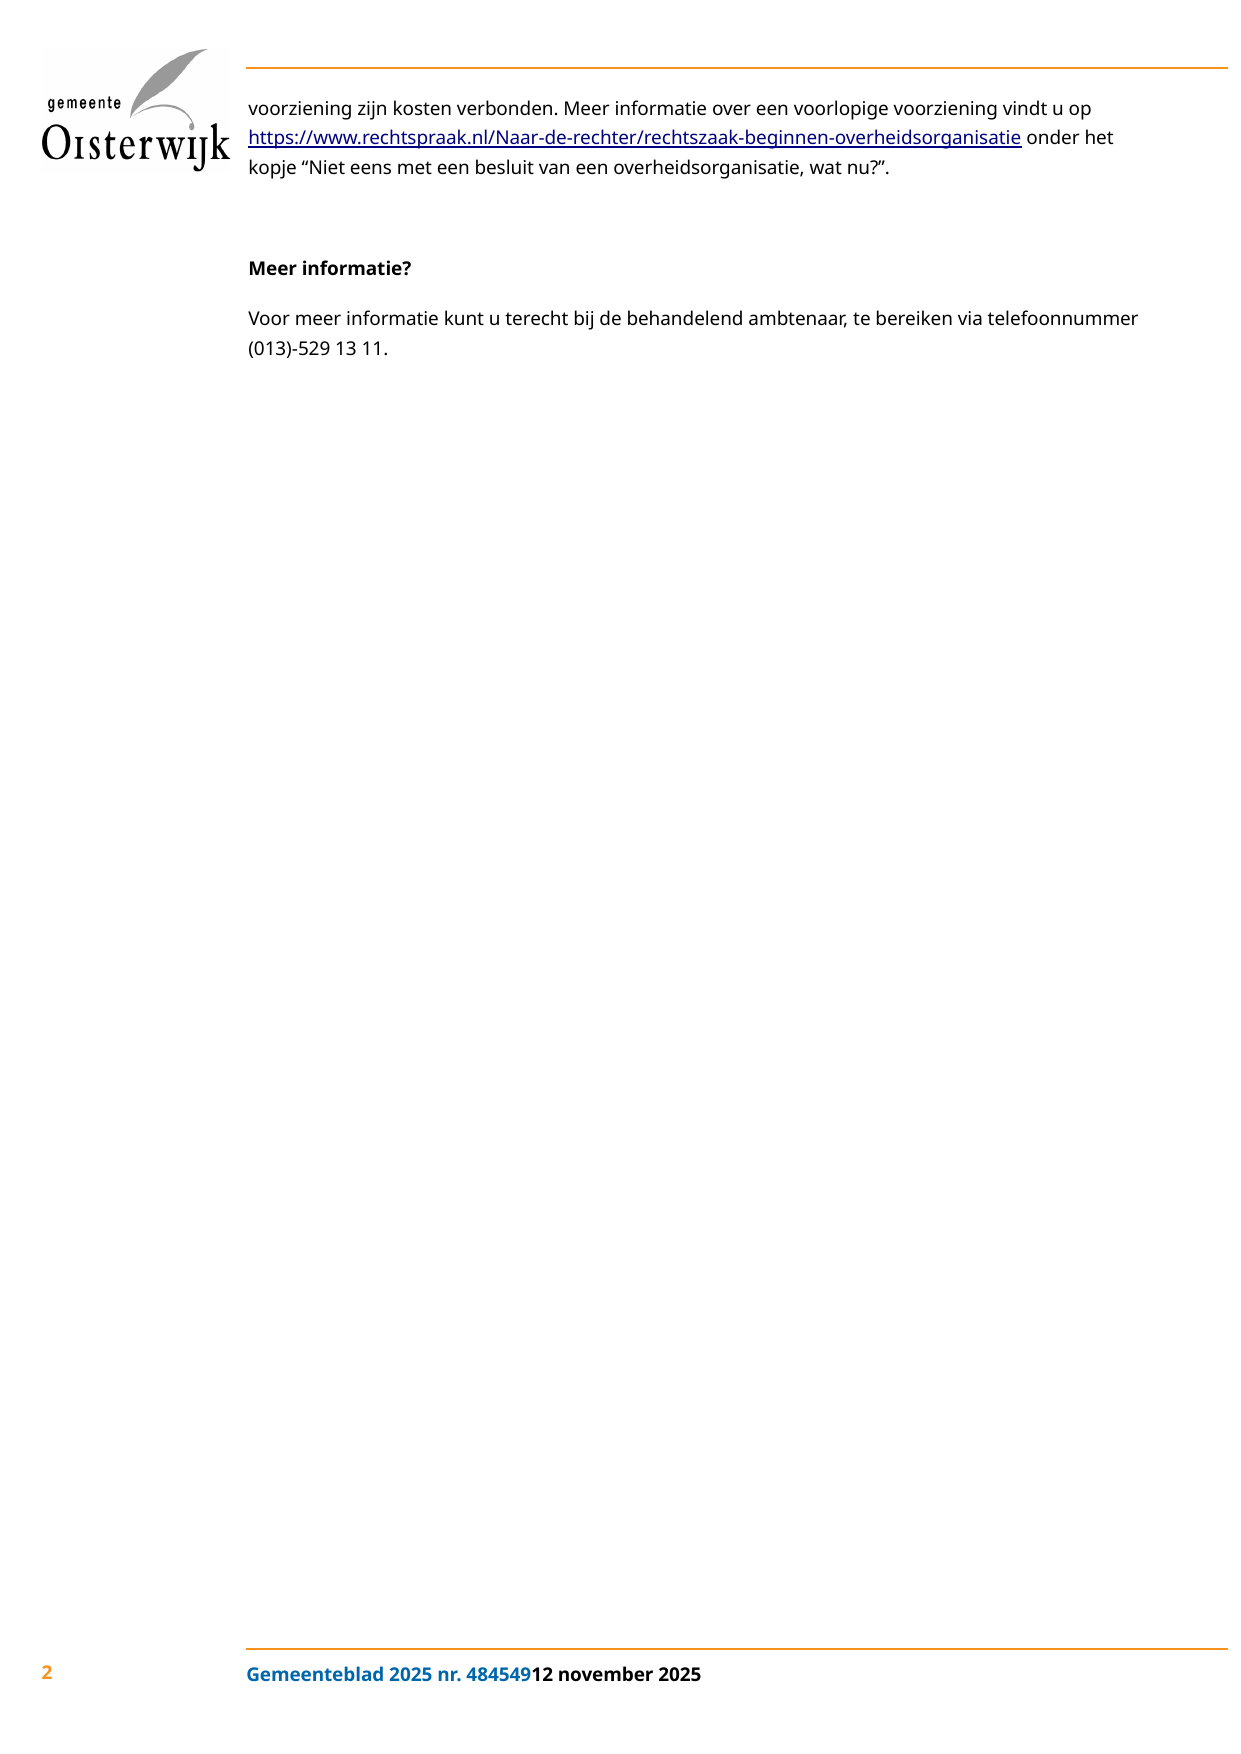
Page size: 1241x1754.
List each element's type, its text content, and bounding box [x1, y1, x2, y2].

text Voor meer informatie kunt u terecht bij de behandelend ambtenaar, te bereiken via telefoonnummer (013)-529 13 11. [248, 305, 1152, 361]
text voorziening zijn kosten verbonden. Meer informatie over een voorlopige voorziening vindt u op https://www.rechtspraak.nl/Naar-de-rechter/rechtszaak-beginnen-overheidsorganisatie onder het kopje “Niet eens met een besluit van een overheidsorganisatie, wat nu?”. [248, 95, 1152, 180]
picture [41, 47, 231, 172]
text Meer informatie? [248, 255, 1152, 281]
